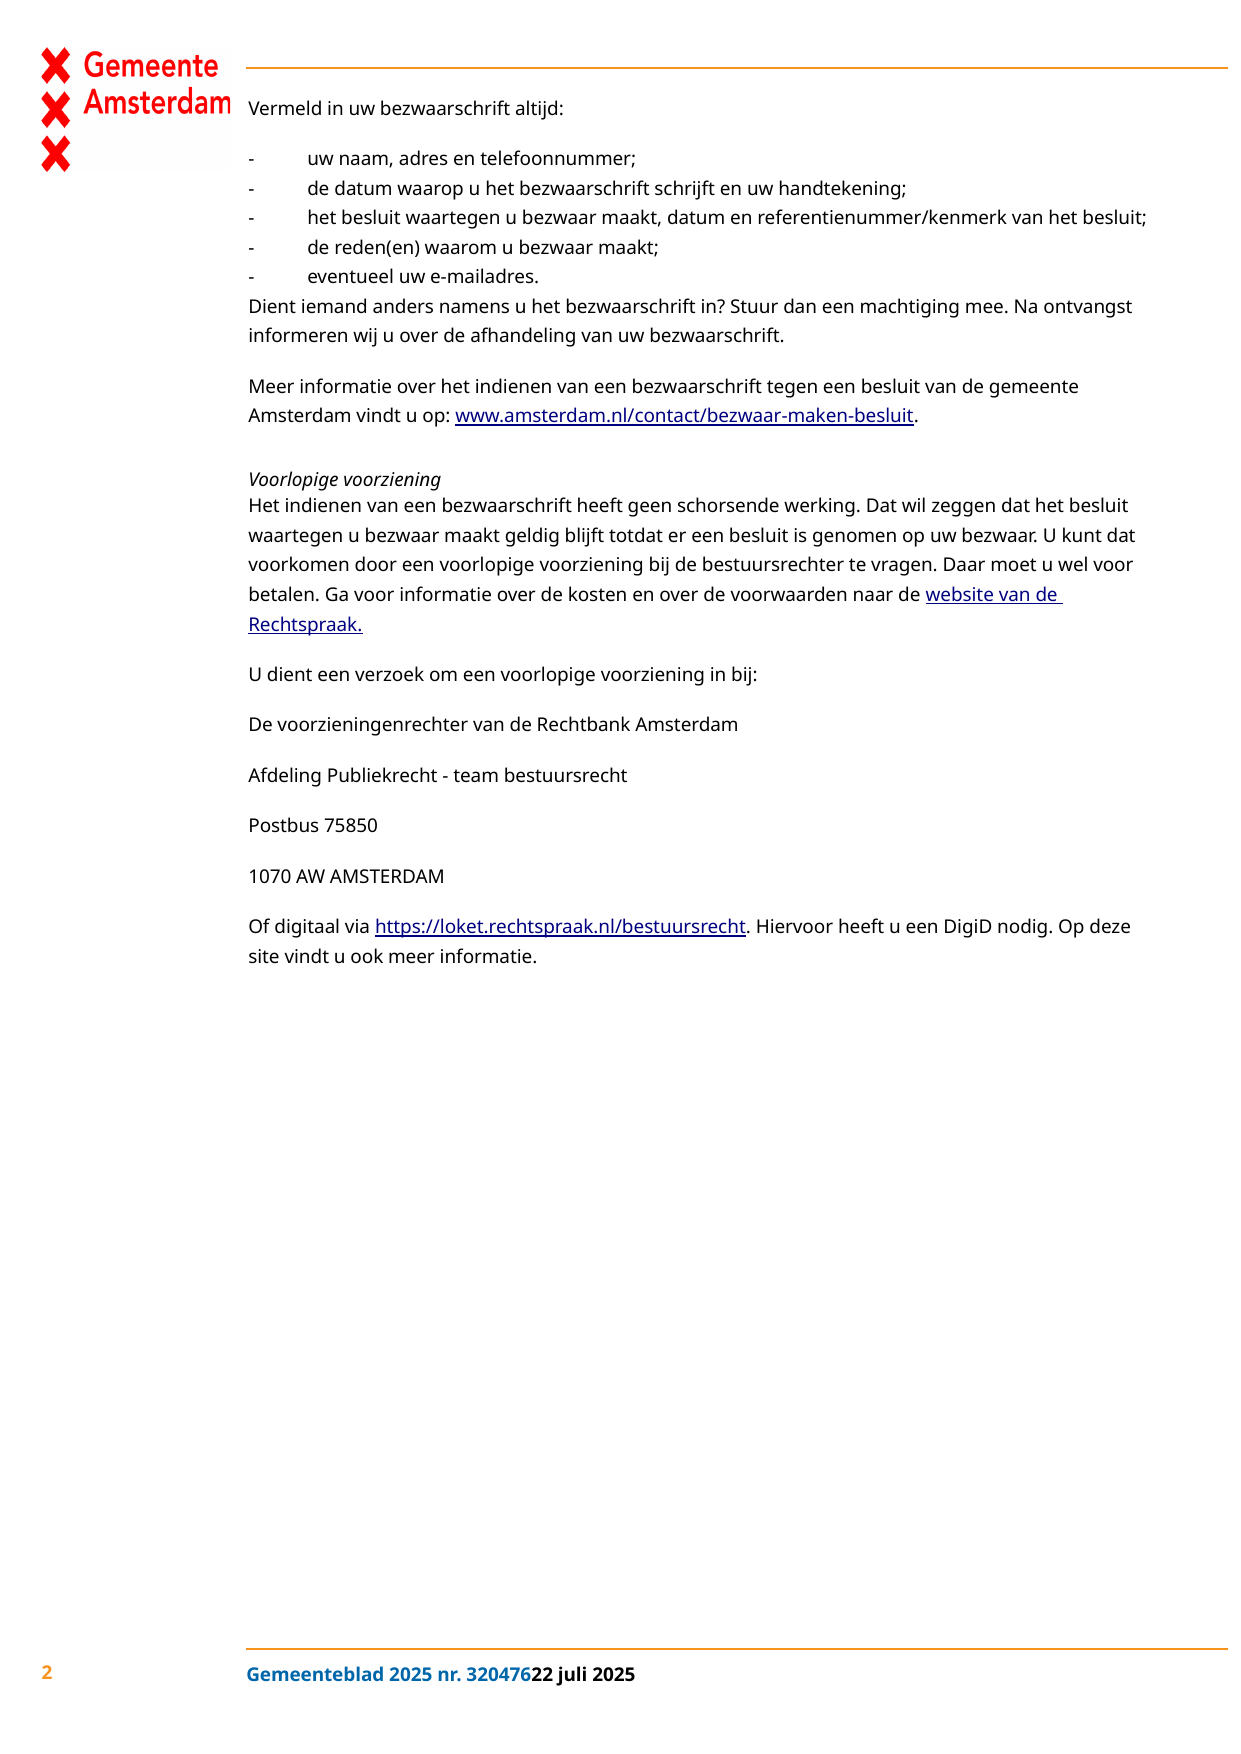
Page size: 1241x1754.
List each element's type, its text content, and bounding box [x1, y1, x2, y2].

text Vermeld in uw bezwaarschrift altijd: [248, 95, 1152, 121]
text Het indienen van een bezwaarschrift heeft geen schorsende werking. Dat wil zeggen dat het besluit waartegen u bezwaar maakt geldig blijft totdat er een besluit is genomen op uw bezwaar. U kunt dat voorkomen door een voorlopige voorziening bij de bestuursrechter te vragen. Daar moet u wel voor betalen. Ga voor informatie over de kosten en over de voorwaarden naar de website van de Rechtspraak. [248, 492, 1152, 636]
text 1070 AW AMSTERDAM [248, 863, 1152, 888]
text Meer informatie over het indienen van een bezwaarschrift tegen een besluit van de gemeente Amsterdam vindt u op: www.amsterdam.nl/contact/bezwaar-maken-besluit. [248, 373, 1152, 428]
list het besluit waartegen u bezwaar maakt, datum en referentienummer/kenmerk van het besluit; [248, 204, 1152, 230]
text Dient iemand anders namens u het bezwaarschrift in? Stuur dan een machtiging mee. Na ontvangst informeren wij u over de afhandeling van uw bezwaarschrift. [248, 293, 1152, 348]
list uw naam, adres en telefoonnummer; [248, 145, 1152, 171]
list de reden(en) waarom u bezwaar maakt; [248, 234, 1152, 260]
list de datum waarop u het bezwaarschrift schrijft en uw handtekening; [248, 175, 1152, 201]
text U dient een verzoek om een voorlopige voorziening in bij: [248, 661, 1152, 687]
text Voorlopige voorziening [248, 467, 1152, 492]
list eventueel uw e-mailadres. [248, 263, 1152, 289]
picture [41, 47, 231, 172]
text De voorzieningenrechter van de Rechtbank Amsterdam [248, 712, 1152, 737]
text Postbus 75850 [248, 812, 1152, 838]
text Afdeling Publiekrecht - team bestuursrecht [248, 762, 1152, 788]
text Of digitaal via https://loket.rechtspraak.nl/bestuursrecht. Hiervoor heeft u een DigiD nodig. Op deze site vindt u ook meer informatie. [248, 913, 1152, 968]
